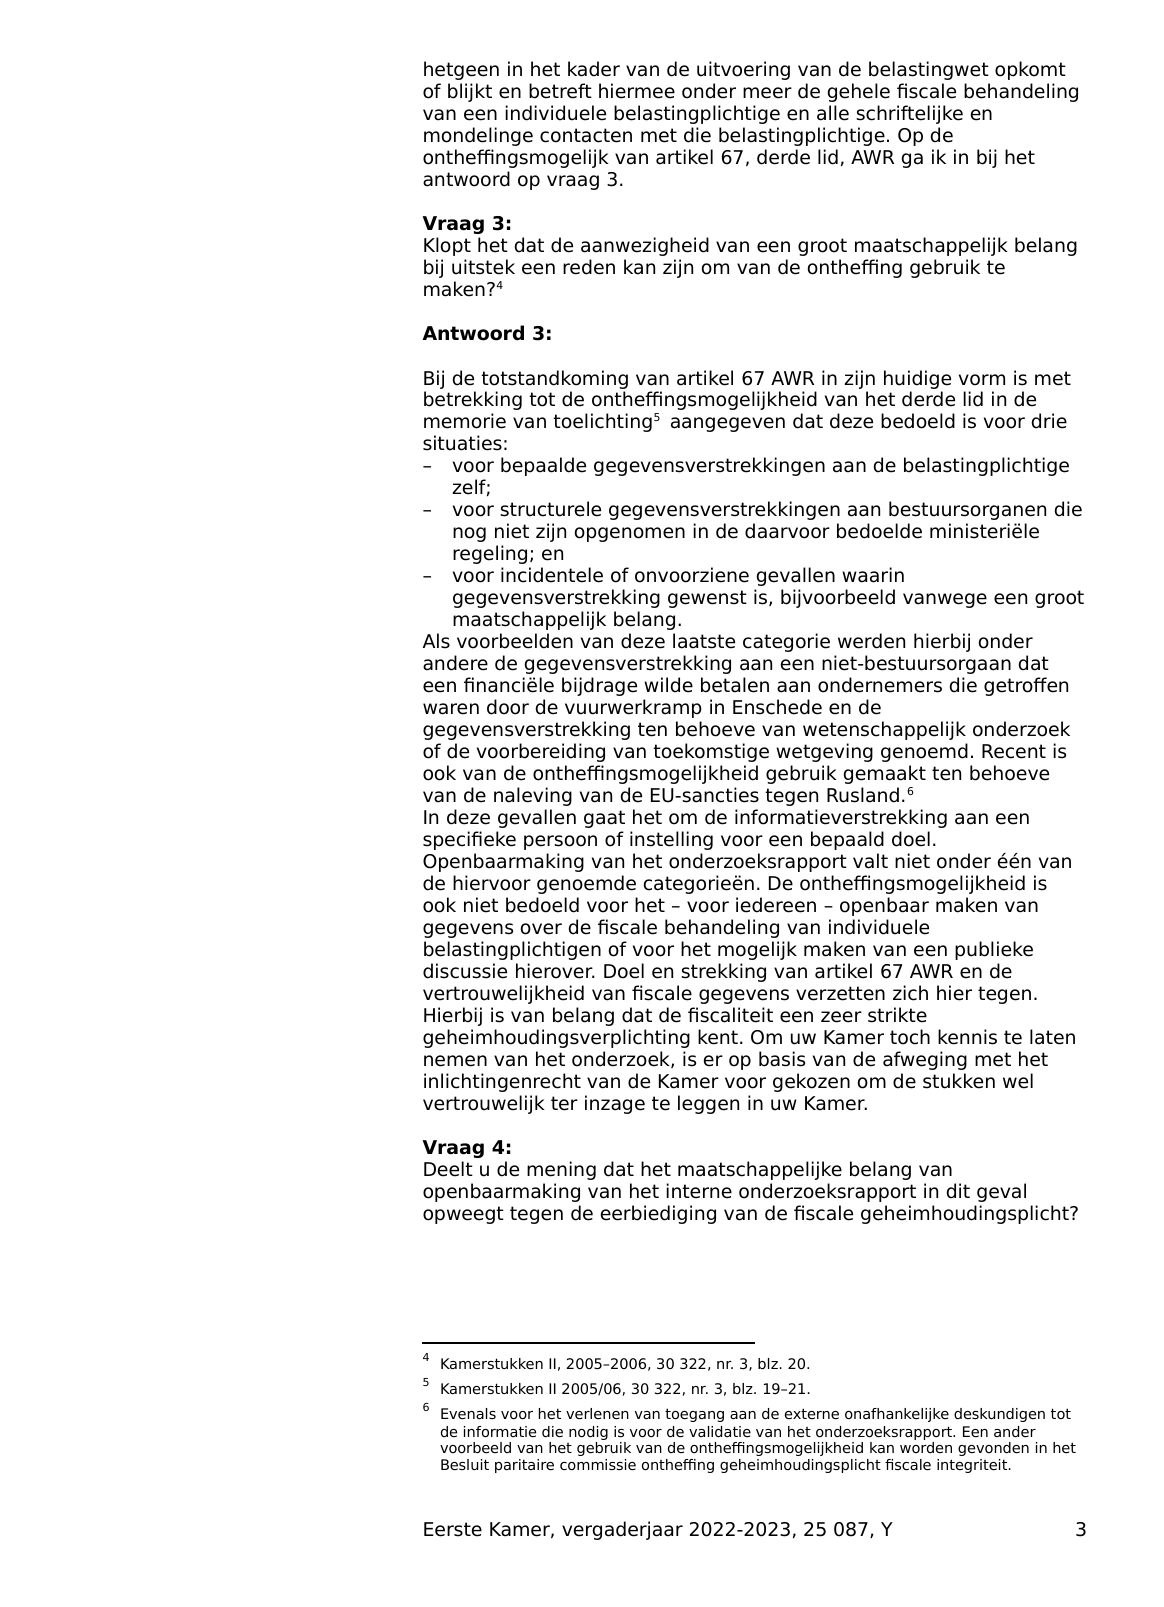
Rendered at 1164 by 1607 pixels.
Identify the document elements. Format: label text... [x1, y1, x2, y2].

text Kamerstukken II 2005/06, 30 322, nr. 3, blz. 19–21. [422, 1377, 1087, 1399]
subtitle Antwoord 3: [422, 323, 1087, 345]
subtitle Vraag 3: [422, 213, 1087, 235]
text In deze gevallen gaat het om de informatieverstrekking aan een specifieke persoon of instelling voor een bepaald doel. Openbaarmaking van het onderzoeksrapport valt niet onder één van de hiervoor genoemde categorieën. De ontheffingsmogelijkheid is ook niet bedoeld voor het – voor iedereen – openbaar maken van gegevens over de fiscale behandeling van individuele belastingplichtigen of voor het mogelijk maken van een publieke discussie hierover. Doel en strekking van artikel 67 AWR en de vertrouwelijkheid van fiscale gegevens verzetten zich hier tegen. Hierbij is van belang dat de fiscaliteit een zeer strikte geheimhoudingsverplichting kent. Om uw Kamer toch kennis te laten nemen van het onderzoek, is er op basis van de afweging met het inlichtingenrecht van de Kamer voor gekozen om de stukken wel vertrouwelijk ter inzage te leggen in uw Kamer. [422, 807, 1087, 1115]
text Kamerstukken II, 2005–2006, 30 322, nr. 3, blz. 20. [422, 1352, 1087, 1374]
text Als voorbeelden van deze laatste categorie werden hierbij onder andere de gegevensverstrekking aan een niet-bestuursorgaan dat een financiële bijdrage wilde betalen aan ondernemers die getroffen waren door de vuurwerkramp in Enschede en de gegevensverstrekking ten behoeve van wetenschappelijk onderzoek of de voorbereiding van toekomstige wetgeving genoemd. Recent is ook van de ontheffingsmogelijkheid gebruik gemaakt ten behoeve van de naleving van de EU-sancties tegen Rusland. [422, 631, 1087, 807]
text Klopt het dat de aanwezigheid van een groot maatschappelijk belang bij uitstek een reden kan zijn om van de ontheffing gebruik te maken? [422, 235, 1087, 301]
text – voor incidentele of onvoorziene gevallen waarin gegevensverstrekking gewenst is, bijvoorbeeld vanwege een groot maatschappelijk belang. [422, 565, 1087, 631]
text hetgeen in het kader van de uitvoering van de belastingwet opkomt of blijkt en betreft hiermee onder meer de gehele fiscale behandeling van een individuele belastingplichtige en alle schriftelijke en mondelinge contacten met die belastingplichtige. Op de ontheffingsmogelijk van artikel 67, derde lid, AWR ga ik in bij het antwoord op vraag 3. [422, 59, 1087, 191]
text – voor structurele gegevensverstrekkingen aan bestuursorganen die nog niet zijn opgenomen in de daarvoor bedoelde ministeriële regeling; en [422, 499, 1087, 565]
text Deelt u de mening dat het maatschappelijke belang van openbaarmaking van het interne onderzoeksrapport in dit geval opweegt tegen de eerbiediging van de fiscale geheimhoudingsplicht? [422, 1159, 1087, 1225]
subtitle Vraag 4: [422, 1137, 1087, 1159]
text Evenals voor het verlenen van toegang aan de externe onafhankelijke deskundigen tot de informatie die nodig is voor de validatie van het onderzoeksrapport. Een ander voorbeeld van het gebruik van de ontheffingsmogelijkheid kan worden gevonden in het Besluit paritaire commissie ontheffing geheimhoudingsplicht fiscale integriteit. [422, 1402, 1087, 1474]
text Bij de totstandkoming van artikel 67 AWR in zijn huidige vorm is met betrekking tot de ontheffingsmogelijkheid van het derde lid in de memorie van toelichting aangegeven dat deze bedoeld is voor drie situaties: [422, 367, 1087, 455]
text – voor bepaalde gegevensverstrekkingen aan de belastingplichtige zelf; [422, 455, 1087, 499]
